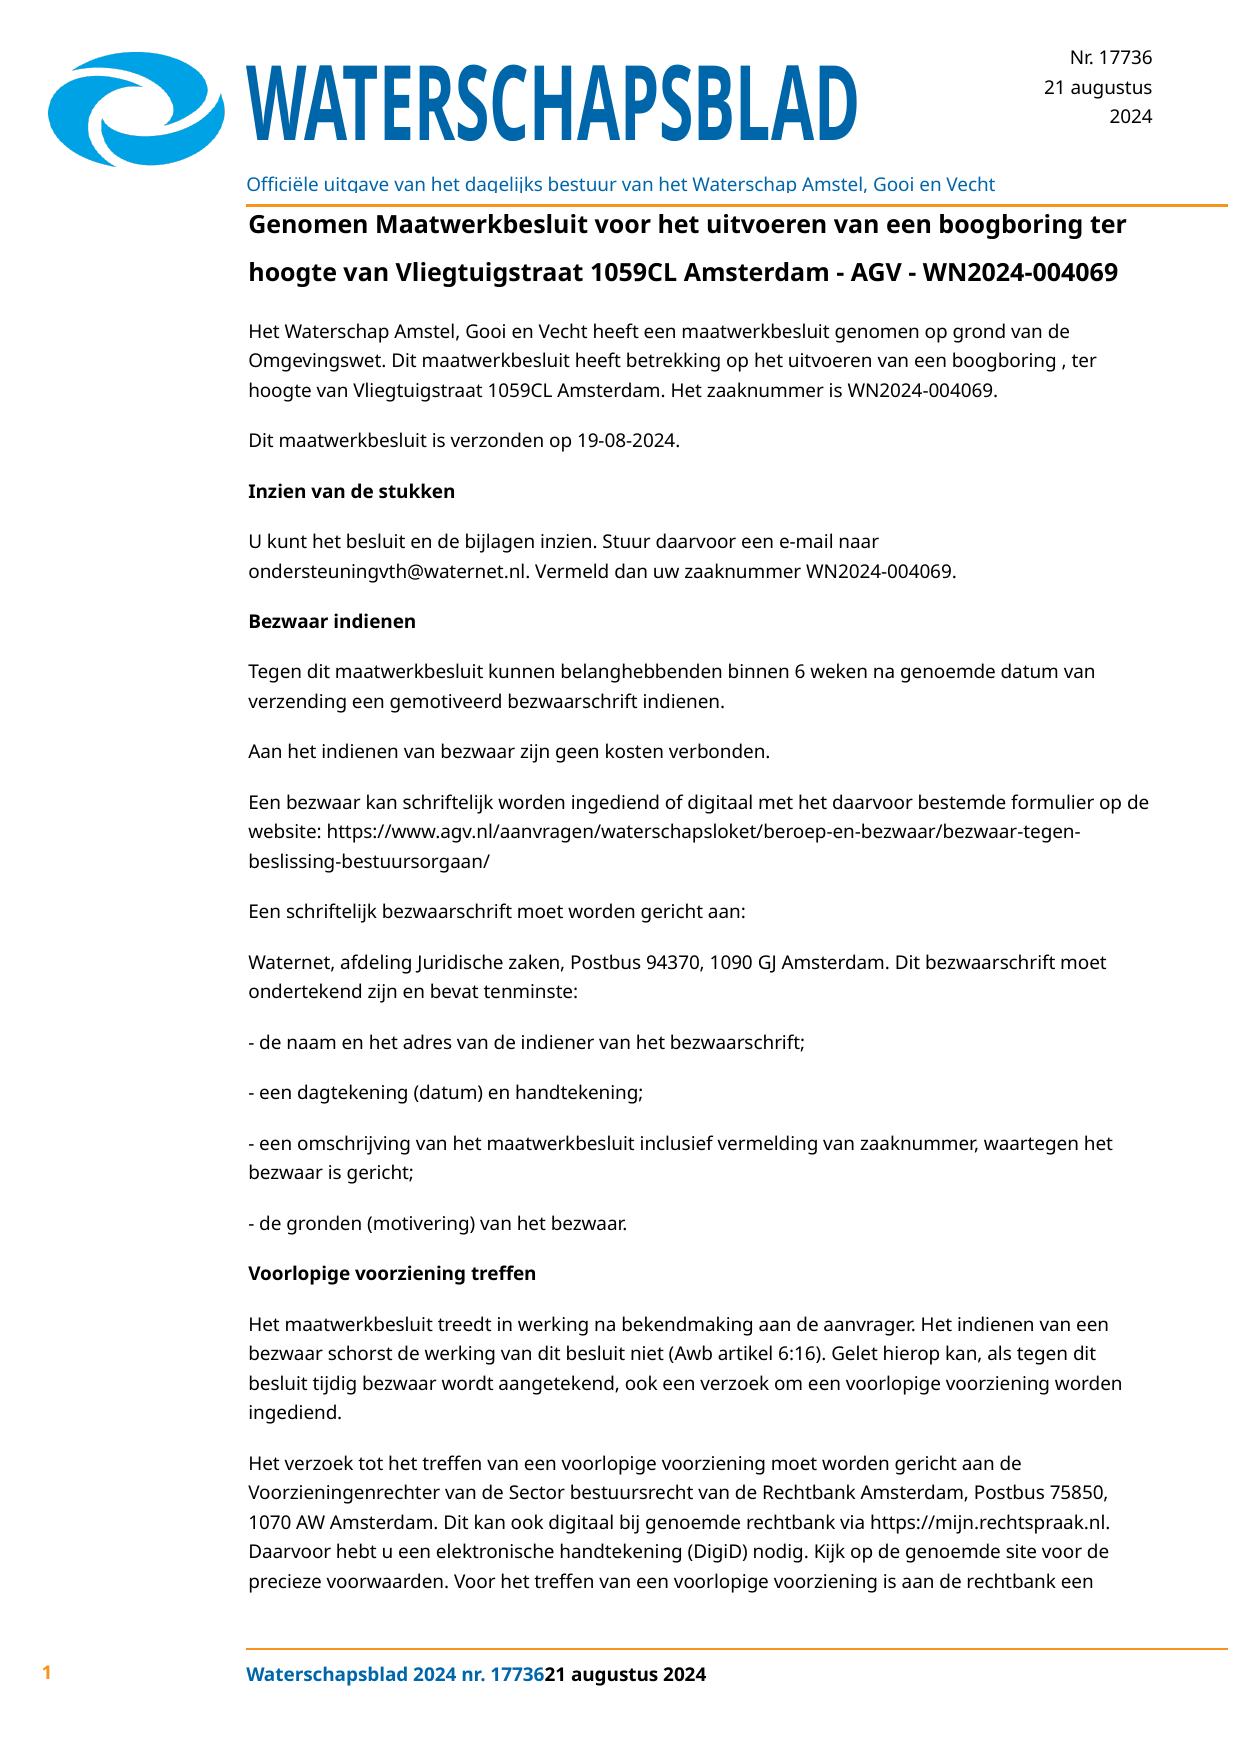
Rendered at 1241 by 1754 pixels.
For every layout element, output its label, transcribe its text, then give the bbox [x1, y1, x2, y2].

text Waternet, afdeling Juridische zaken, Postbus 94370, 1090 GJ Amsterdam. Dit bezwaarschrift moet ondertekend zijn en bevat tenminste: [248, 949, 1152, 1004]
text - een omschrijving van het maatwerkbesluit inclusief vermelding van zaaknummer, waartegen het bezwaar is gericht; [248, 1130, 1152, 1185]
text Het verzoek tot het treffen van een voorlopige voorziening moet worden gericht aan de Voorzieningenrechter van de Sector bestuursrecht van de Rechtbank Amsterdam, Postbus 75850, 1070 AW Amsterdam. Dit kan ook digitaal bij genoemde rechtbank via https://mijn.rechtspraak.nl. Daarvoor hebt u een elektronische handtekening (DigiD) nodig. Kijk op de genoemde site voor de precieze voorwaarden. Voor het treffen van een voorlopige voorziening is aan de rechtbank een [248, 1450, 1152, 1594]
text Bezwaar indienen [248, 608, 1152, 634]
text Inzien van de stukken [248, 478, 1152, 504]
picture [41, 47, 231, 172]
text U kunt het besluit en de bijlagen inzien. Stuur daarvoor een e-mail naar ondersteuningvth@waternet.nl. Vermeld dan uw zaaknummer WN2024-004069. [248, 528, 1152, 584]
text Voorlopige voorziening treffen [248, 1260, 1152, 1286]
text - een dagtekening (datum) en handtekening; [248, 1079, 1152, 1105]
text - de naam en het adres van de indiener van het bezwaarschrift; [248, 1029, 1152, 1055]
text Tegen dit maatwerkbesluit kunnen belanghebbenden binnen 6 weken na genoemde datum van verzending een gemotiveerd bezwaarschrift indienen. [248, 659, 1152, 714]
text Een bezwaar kan schriftelijk worden ingediend of digitaal met het daarvoor bestemde formulier op de website: https://www.agv.nl/aanvragen/waterschapsloket/beroep-en-bezwaar/bezwaar-tegen-beslissing-bestuursorgaan/ [248, 789, 1152, 874]
text Het Waterschap Amstel, Gooi en Vecht heeft een maatwerkbesluit genomen op grond van de Omgevingswet. Dit maatwerkbesluit heeft betrekking op het uitvoeren van een boogboring , ter hoogte van Vliegtuigstraat 1059CL Amsterdam. Het zaaknummer is WN2024-004069. [248, 318, 1152, 403]
text Dit maatwerkbesluit is verzonden op 19-08-2024. [248, 427, 1152, 453]
text - de gronden (motivering) van het bezwaar. [248, 1210, 1152, 1236]
text Aan het indienen van bezwaar zijn geen kosten verbonden. [248, 739, 1152, 764]
text Het maatwerkbesluit treedt in werking na bekendmaking aan de aanvrager. Het indienen van een bezwaar schorst de werking van dit besluit niet (Awb artikel 6:16). Gelet hierop kan, als tegen dit besluit tijdig bezwaar wordt aangetekend, ook een verzoek om een voorlopige voorziening worden ingediend. [248, 1311, 1152, 1425]
text Genomen Maatwerkbesluit voor het uitvoeren van een boogboring ter hoogte van Vliegtuigstraat 1059CL Amsterdam - AGV - WN2024-004069 [248, 207, 1152, 288]
text Een schriftelijk bezwaarschrift moet worden gericht aan: [248, 899, 1152, 924]
